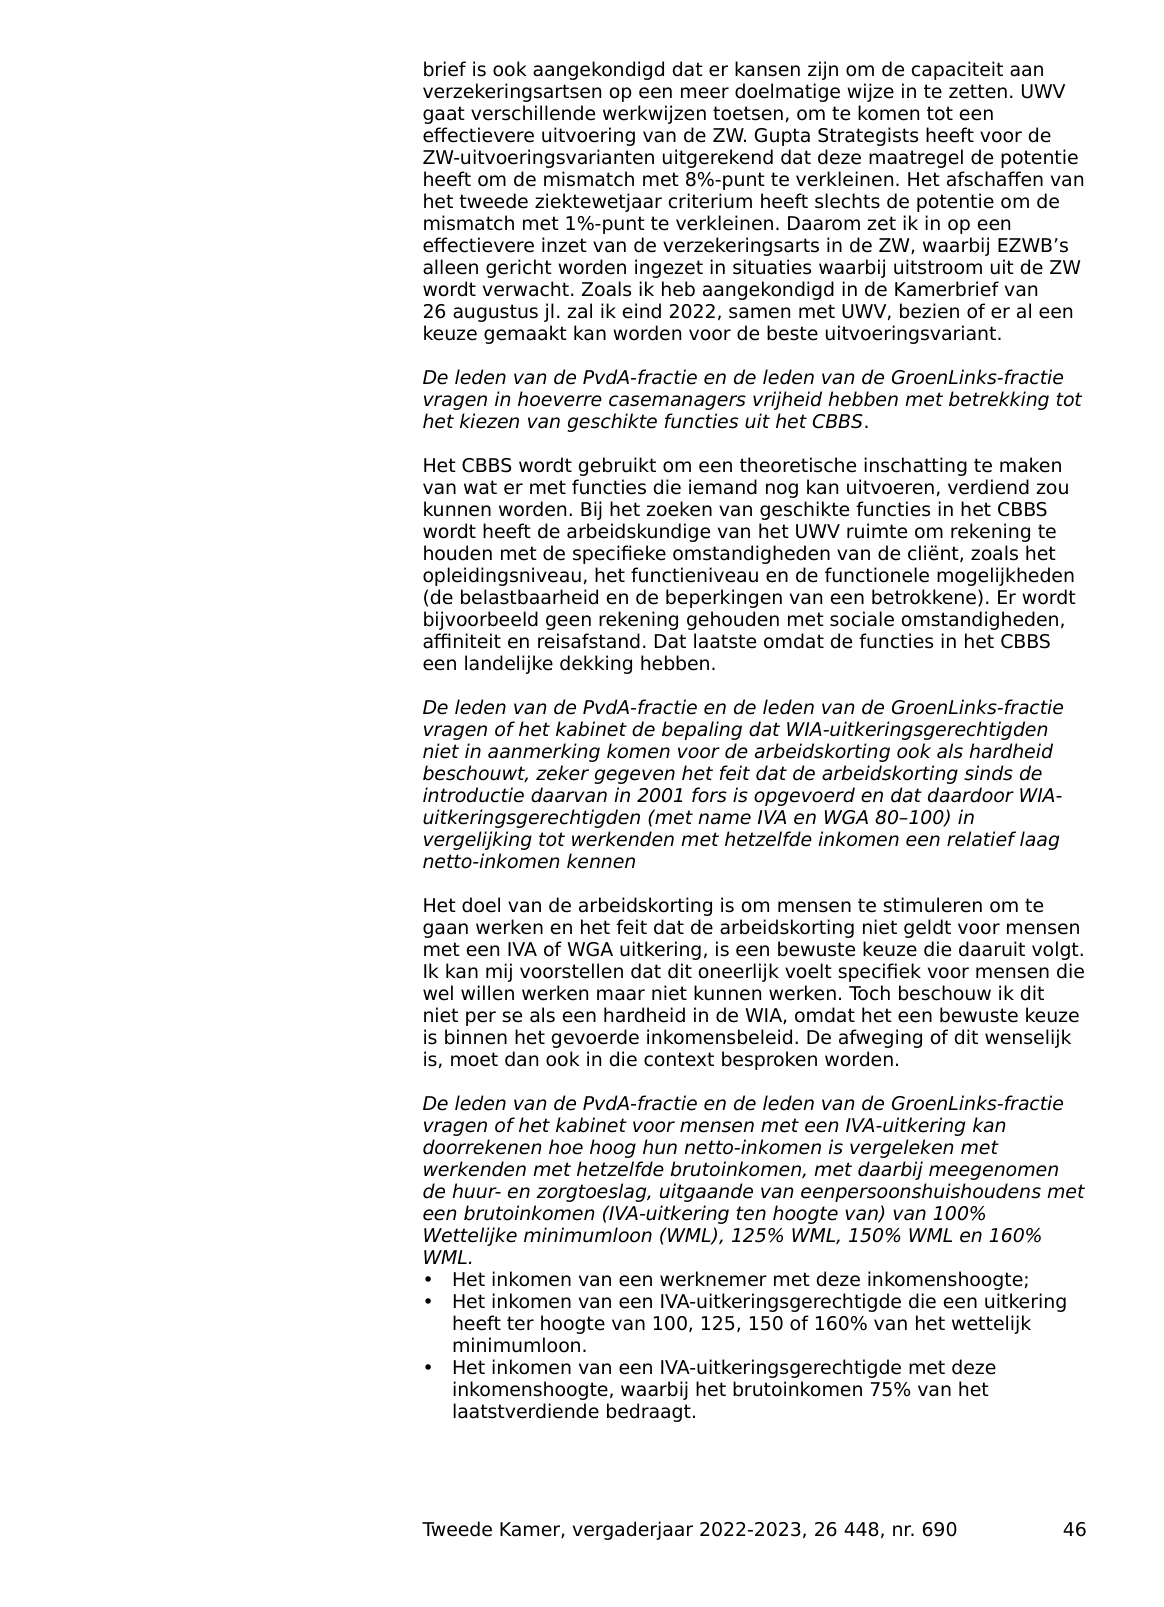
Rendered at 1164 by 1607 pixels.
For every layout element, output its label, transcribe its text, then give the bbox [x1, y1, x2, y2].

text De leden van de PvdA-fractie en de leden van de GroenLinks-fractie vragen of het kabinet voor mensen met een IVA-uitkering kan doorrekenen hoe hoog hun netto-inkomen is vergeleken met werkenden met hetzelfde brutoinkomen, met daarbij meegenomen de huur- en zorgtoeslag, uitgaande van eenpersoonshuishoudens met een brutoinkomen (IVA-uitkering ten hoogte van) van 100% Wettelijke minimumloon (WML), 125% WML, 150% WML en 160% WML. [422, 1093, 1087, 1269]
text Het CBBS wordt gebruikt om een theoretische inschatting te maken van wat er met functies die iemand nog kan uitvoeren, verdiend zou kunnen worden. Bij het zoeken van geschikte functies in het CBBS wordt heeft de arbeidskundige van het UWV ruimte om rekening te houden met de specifieke omstandigheden van de cliënt, zoals het opleidingsniveau, het functieniveau en de functionele mogelijkheden (de belastbaarheid en de beperkingen van een betrokkene). Er wordt bijvoorbeeld geen rekening gehouden met sociale omstandigheden, affiniteit en reisafstand. Dat laatste omdat de functies in het CBBS een landelijke dekking hebben. [422, 455, 1087, 675]
text De leden van de PvdA-fractie en de leden van de GroenLinks-fractie vragen in hoeverre casemanagers vrijheid hebben met betrekking tot het kiezen van geschikte functies uit het CBBS. [422, 367, 1087, 433]
text • Het inkomen van een IVA-uitkeringsgerechtigde die een uitkering heeft ter hoogte van 100, 125, 150 of 160% van het wettelijk minimumloon. [422, 1291, 1087, 1357]
text • Het inkomen van een IVA-uitkeringsgerechtigde met deze inkomenshoogte, waarbij het brutoinkomen 75% van het laatstverdiende bedraagt. [422, 1357, 1087, 1423]
text brief is ook aangekondigd dat er kansen zijn om de capaciteit aan verzekeringsartsen op een meer doelmatige wijze in te zetten. UWV gaat verschillende werkwijzen toetsen, om te komen tot een effectievere uitvoering van de ZW. Gupta Strategists heeft voor de ZW-uitvoeringsvarianten uitgerekend dat deze maatregel de potentie heeft om de mismatch met 8%-punt te verkleinen. Het afschaffen van het tweede ziektewetjaar criterium heeft slechts de potentie om de mismatch met 1%-punt te verkleinen. Daarom zet ik in op een effectievere inzet van de verzekeringsarts in de ZW, waarbij EZWB’s alleen gericht worden ingezet in situaties waarbij uitstroom uit de ZW wordt verwacht. Zoals ik heb aangekondigd in de Kamerbrief van 26 augustus jl. zal ik eind 2022, samen met UWV, bezien of er al een keuze gemaakt kan worden voor de beste uitvoeringsvariant. [422, 59, 1087, 345]
text • Het inkomen van een werknemer met deze inkomenshoogte; [422, 1269, 1087, 1291]
text De leden van de PvdA-fractie en de leden van de GroenLinks-fractie vragen of het kabinet de bepaling dat WIA-uitkeringsgerechtigden niet in aanmerking komen voor de arbeidskorting ook als hardheid beschouwt, zeker gegeven het feit dat de arbeidskorting sinds de introductie daarvan in 2001 fors is opgevoerd en dat daardoor WIA-uitkeringsgerechtigden (met name IVA en WGA 80–100) in vergelijking tot werkenden met hetzelfde inkomen een relatief laag netto-inkomen kennen [422, 697, 1087, 873]
text Het doel van de arbeidskorting is om mensen te stimuleren om te gaan werken en het feit dat de arbeidskorting niet geldt voor mensen met een IVA of WGA uitkering, is een bewuste keuze die daaruit volgt. Ik kan mij voorstellen dat dit oneerlijk voelt specifiek voor mensen die wel willen werken maar niet kunnen werken. Toch beschouw ik dit niet per se als een hardheid in de WIA, omdat het een bewuste keuze is binnen het gevoerde inkomensbeleid. De afweging of dit wenselijk is, moet dan ook in die context besproken worden. [422, 895, 1087, 1071]
